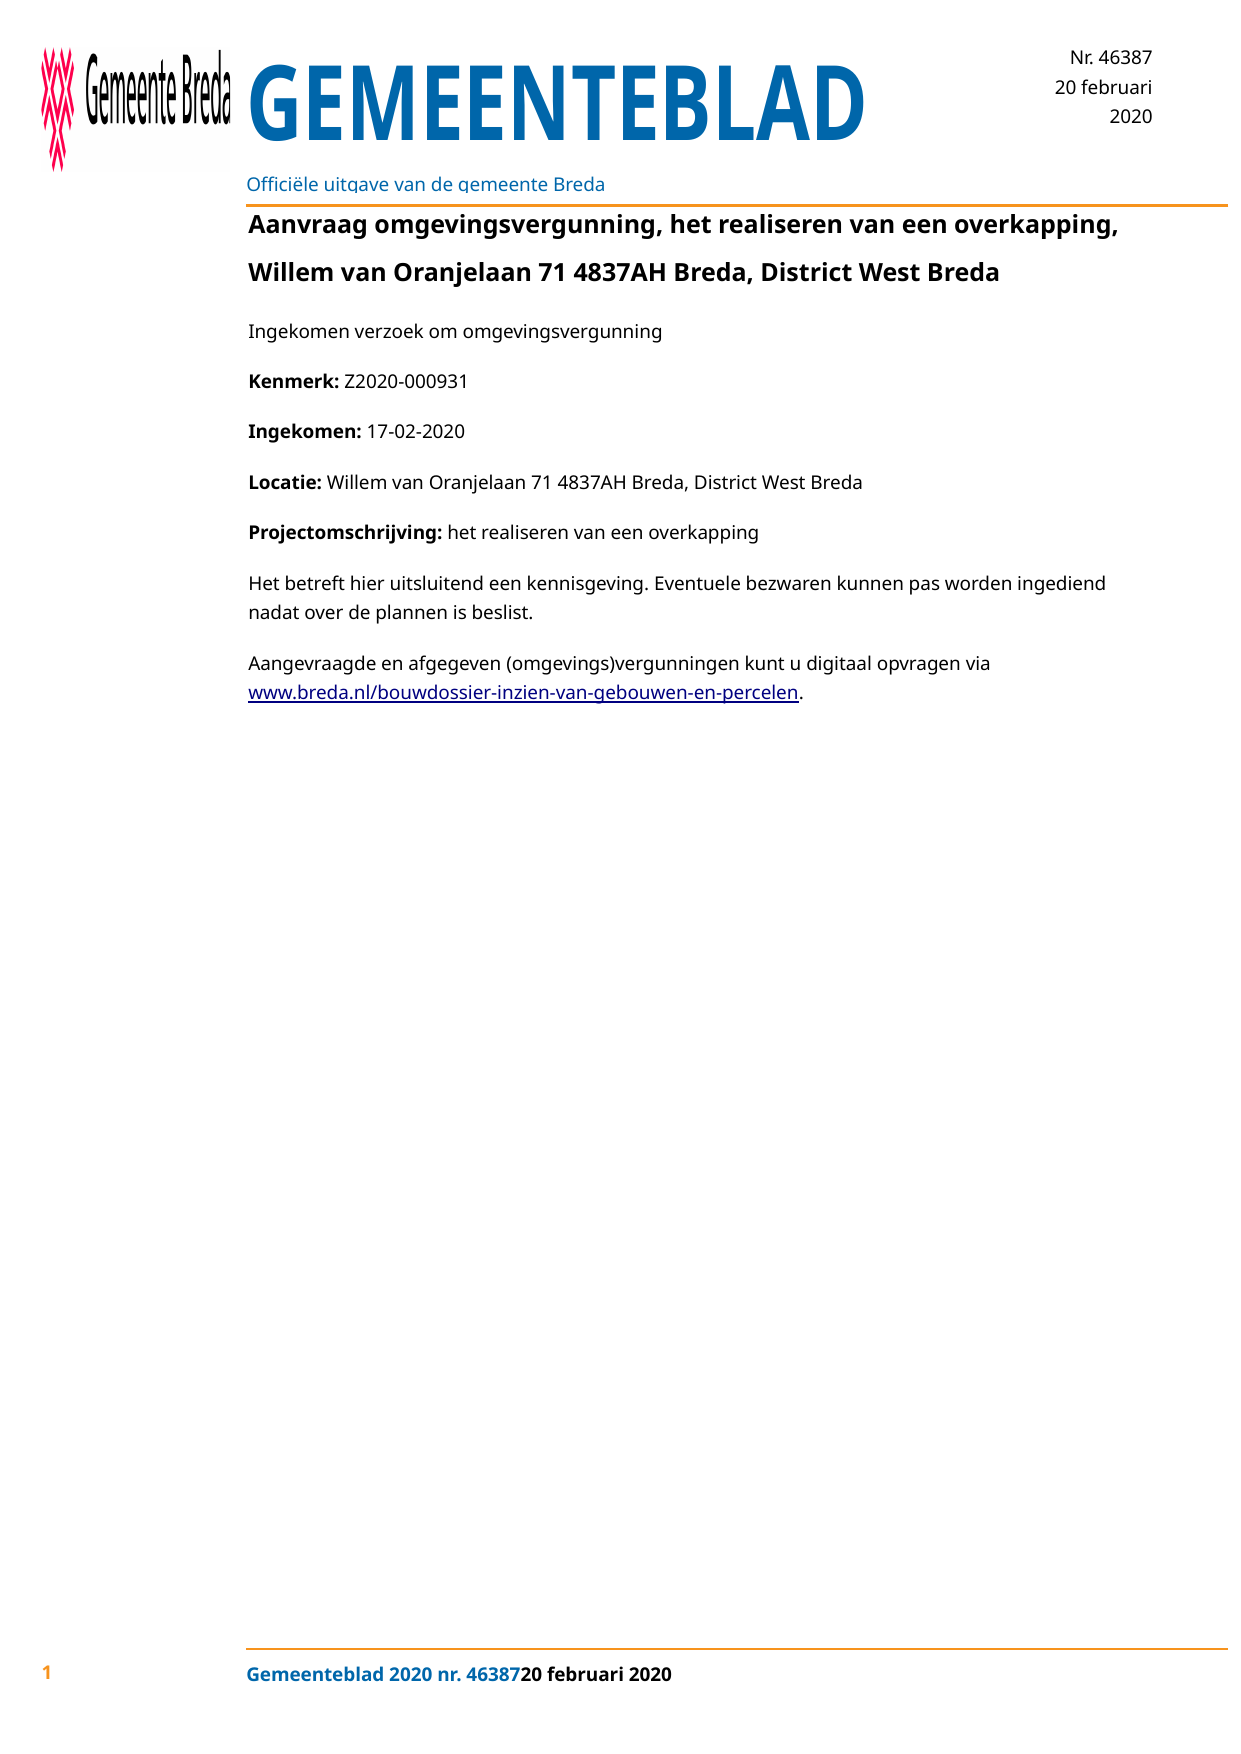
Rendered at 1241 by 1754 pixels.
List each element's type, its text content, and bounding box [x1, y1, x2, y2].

text Ingekomen: 17-02-2020 [248, 419, 1152, 444]
text Projectomschrijving: het realiseren van een overkapping [248, 519, 1152, 545]
text Locatie: Willem van Oranjelaan 71 4837AH Breda, District West Breda [248, 469, 1152, 495]
text Het betreft hier uitsluitend een kennisgeving. Eventuele bezwaren kunnen pas worden ingediend nadat over de plannen is beslist. [248, 570, 1152, 625]
text Ingekomen verzoek om omgevingsvergunning [248, 318, 1152, 344]
picture [41, 47, 231, 172]
text Aangevraagde en afgegeven (omgevings)vergunningen kunt u digitaal opvragen via www.breda.nl/bouwdossier-inzien-van-gebouwen-en-percelen. [248, 650, 1152, 705]
text Aanvraag omgevingsvergunning, het realiseren van een overkapping, Willem van Oranjelaan 71 4837AH Breda, District West Breda [248, 207, 1152, 288]
text Kenmerk: Z2020-000931 [248, 368, 1152, 394]
